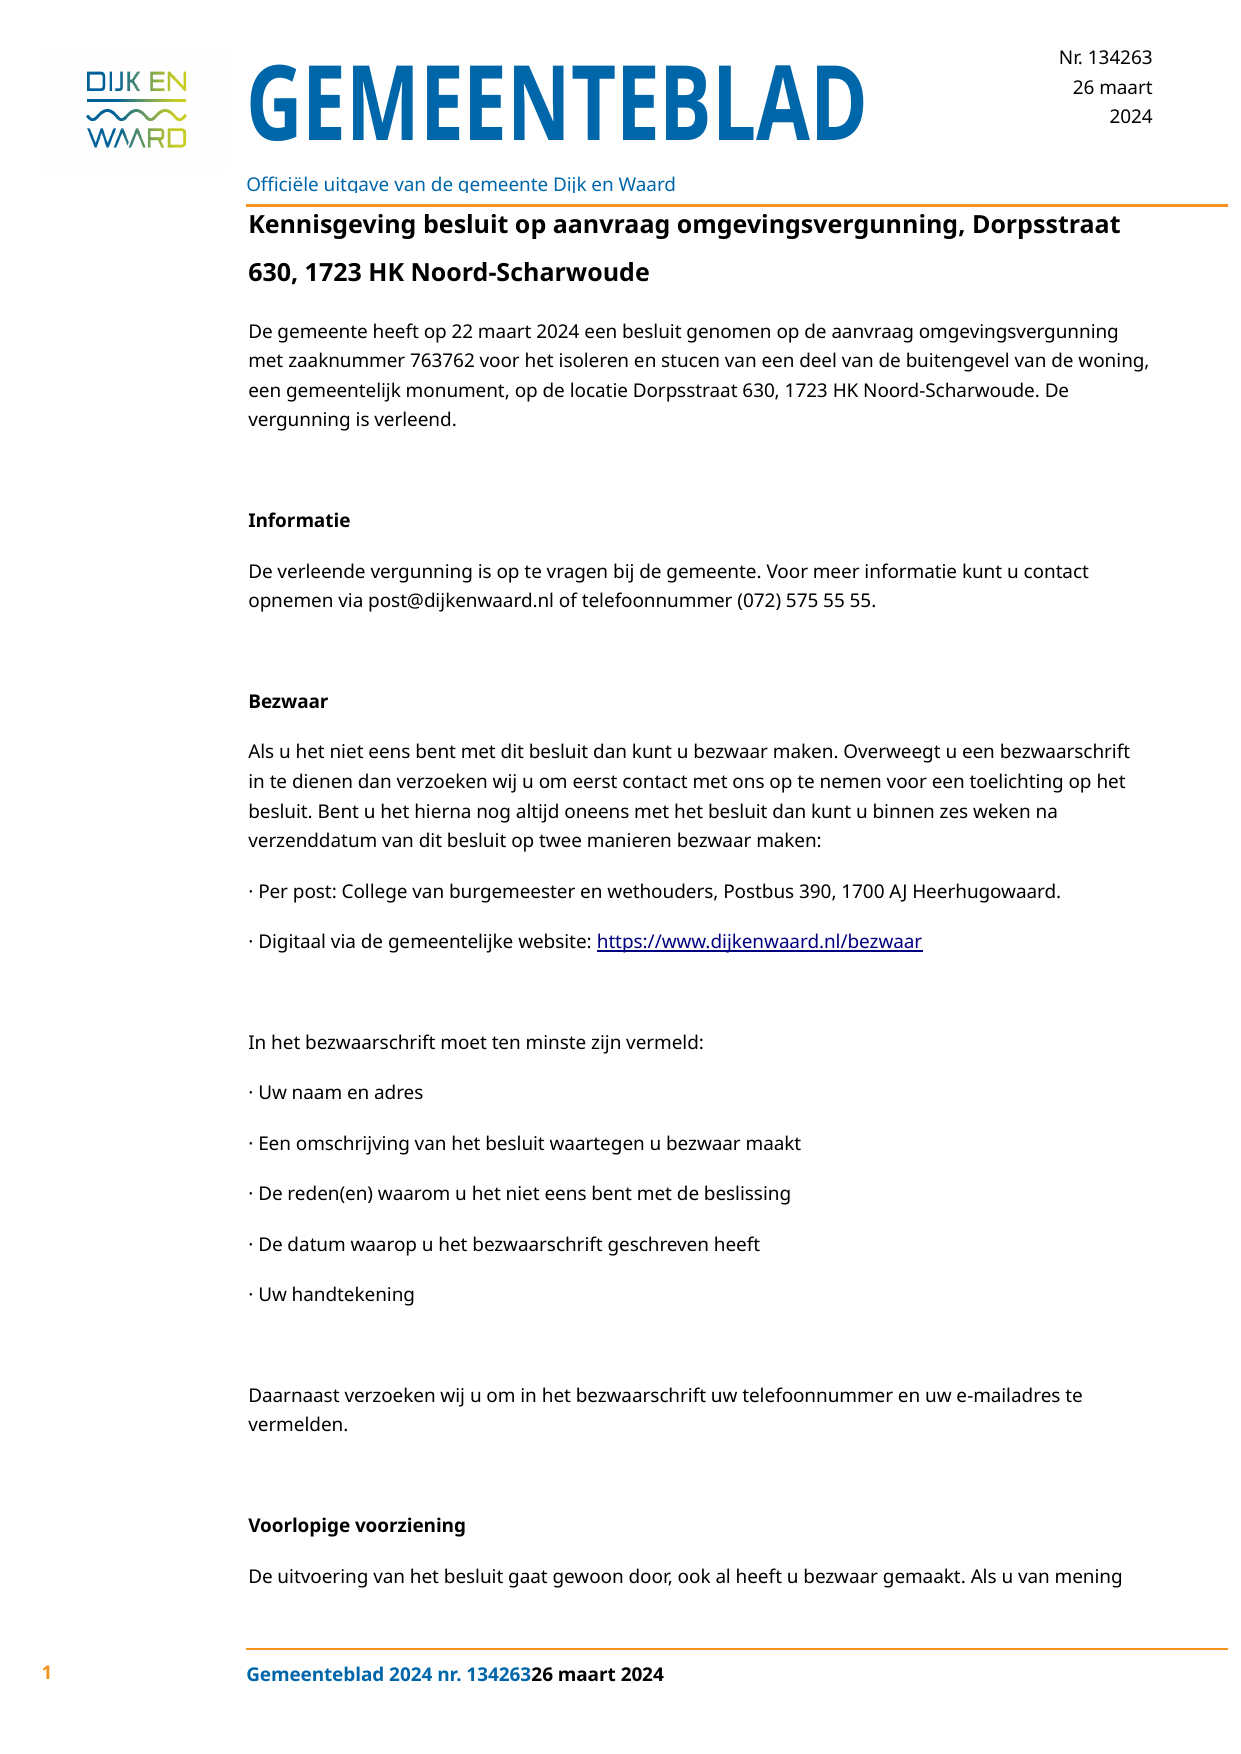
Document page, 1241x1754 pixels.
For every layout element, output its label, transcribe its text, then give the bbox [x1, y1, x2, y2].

text · Per post: College van burgemeester en wethouders, Postbus 390, 1700 AJ Heerhugowaard. [248, 878, 1152, 904]
picture [41, 47, 231, 172]
text · Digitaal via de gemeentelijke website: https://www.dijkenwaard.nl/bezwaar [248, 928, 1152, 954]
text Voorlopige voorziening [248, 1512, 1152, 1538]
text · De reden(en) waarom u het niet eens bent met de beslissing [248, 1180, 1152, 1206]
text · Een omschrijving van het besluit waartegen u bezwaar maakt [248, 1130, 1152, 1156]
text Bezwaar [248, 688, 1152, 714]
text De gemeente heeft op 22 maart 2024 een besluit genomen op de aanvraag omgevingsvergunning met zaaknummer 763762 voor het isoleren en stucen van een deel van de buitengevel van de woning, een gemeentelijk monument, op de locatie Dorpsstraat 630, 1723 HK Noord-Scharwoude. De vergunning is verleend. [248, 318, 1152, 432]
text · Uw naam en adres [248, 1079, 1152, 1105]
text Kennisgeving besluit op aanvraag omgevingsvergunning, Dorpsstraat 630, 1723 HK Noord-Scharwoude [248, 207, 1152, 288]
text Daarnaast verzoeken wij u om in het bezwaarschrift uw telefoonnummer en uw e-mailadres te vermelden. [248, 1382, 1152, 1437]
text De verleende vergunning is op te vragen bij de gemeente. Voor meer informatie kunt u contact opnemen via post@dijkenwaard.nl of telefoonnummer (072) 575 55 55. [248, 558, 1152, 613]
text In het bezwaarschrift moet ten minste zijn vermeld: [248, 1029, 1152, 1055]
text · De datum waarop u het bezwaarschrift geschreven heeft [248, 1231, 1152, 1257]
text Als u het niet eens bent met dit besluit dan kunt u bezwaar maken. Overweegt u een bezwaarschrift in te dienen dan verzoeken wij u om eerst contact met ons op te nemen voor een toelichting op het besluit. Bent u het hierna nog altijd oneens met het besluit dan kunt u binnen zes weken na verzenddatum van dit besluit op twee manieren bezwaar maken: [248, 739, 1152, 853]
text De uitvoering van het besluit gaat gewoon door, ook al heeft u bezwaar gemaakt. Als u van mening [248, 1563, 1152, 1589]
text Informatie [248, 507, 1152, 533]
text · Uw handtekening [248, 1281, 1152, 1307]
